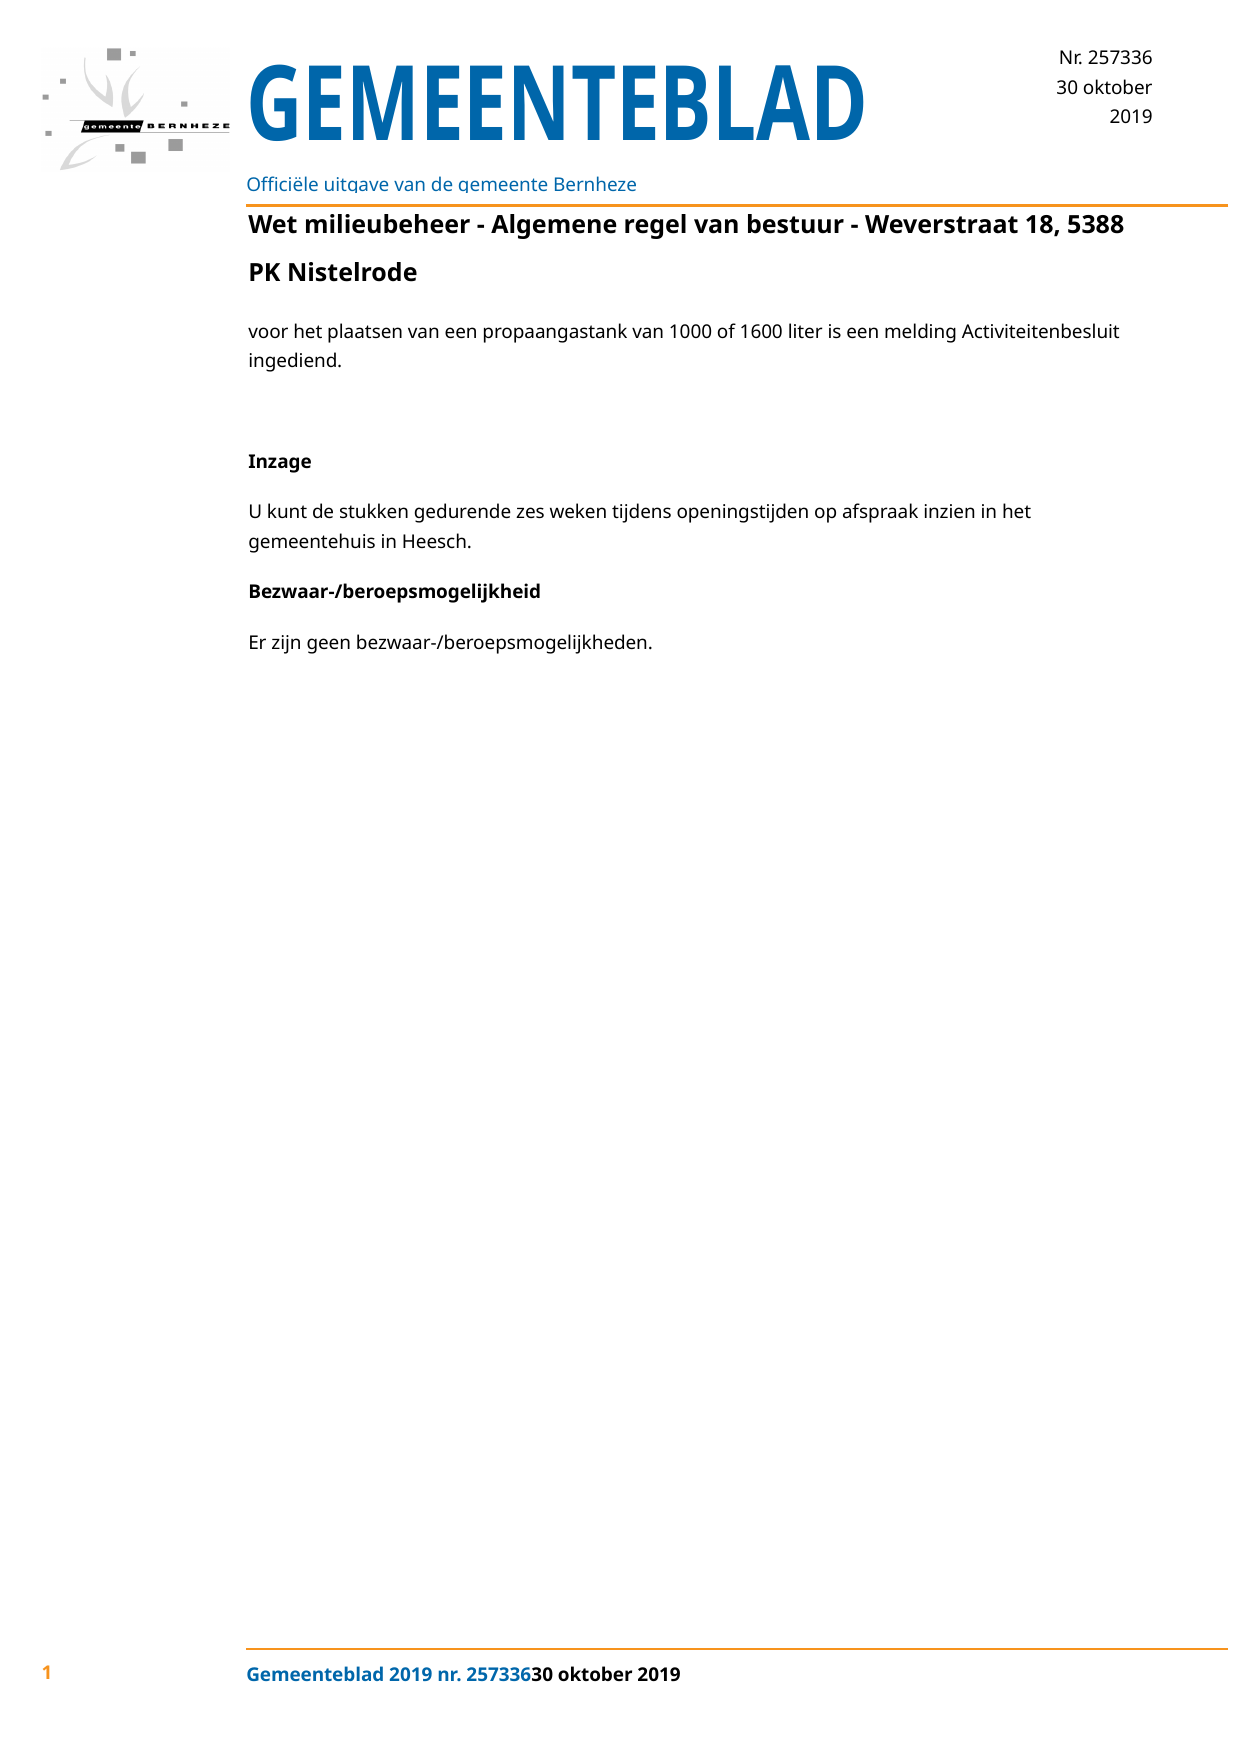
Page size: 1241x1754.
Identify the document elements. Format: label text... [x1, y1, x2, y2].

text U kunt de stukken gedurende zes weken tijdens openingstijden op afspraak inzien in het gemeentehuis in Heesch. [248, 499, 1152, 554]
text Bezwaar-/beroepsmogelijkheid [248, 579, 1152, 604]
text Er zijn geen bezwaar-/beroepsmogelijkheden. [248, 629, 1152, 655]
text Inzage [248, 448, 1152, 474]
text Wet milieubeheer - Algemene regel van bestuur - Weverstraat 18, 5388 PK Nistelrode [248, 207, 1152, 288]
picture [41, 47, 231, 172]
text voor het plaatsen van een propaangastank van 1000 of 1600 liter is een melding Activiteitenbesluit ingediend. [248, 318, 1152, 373]
